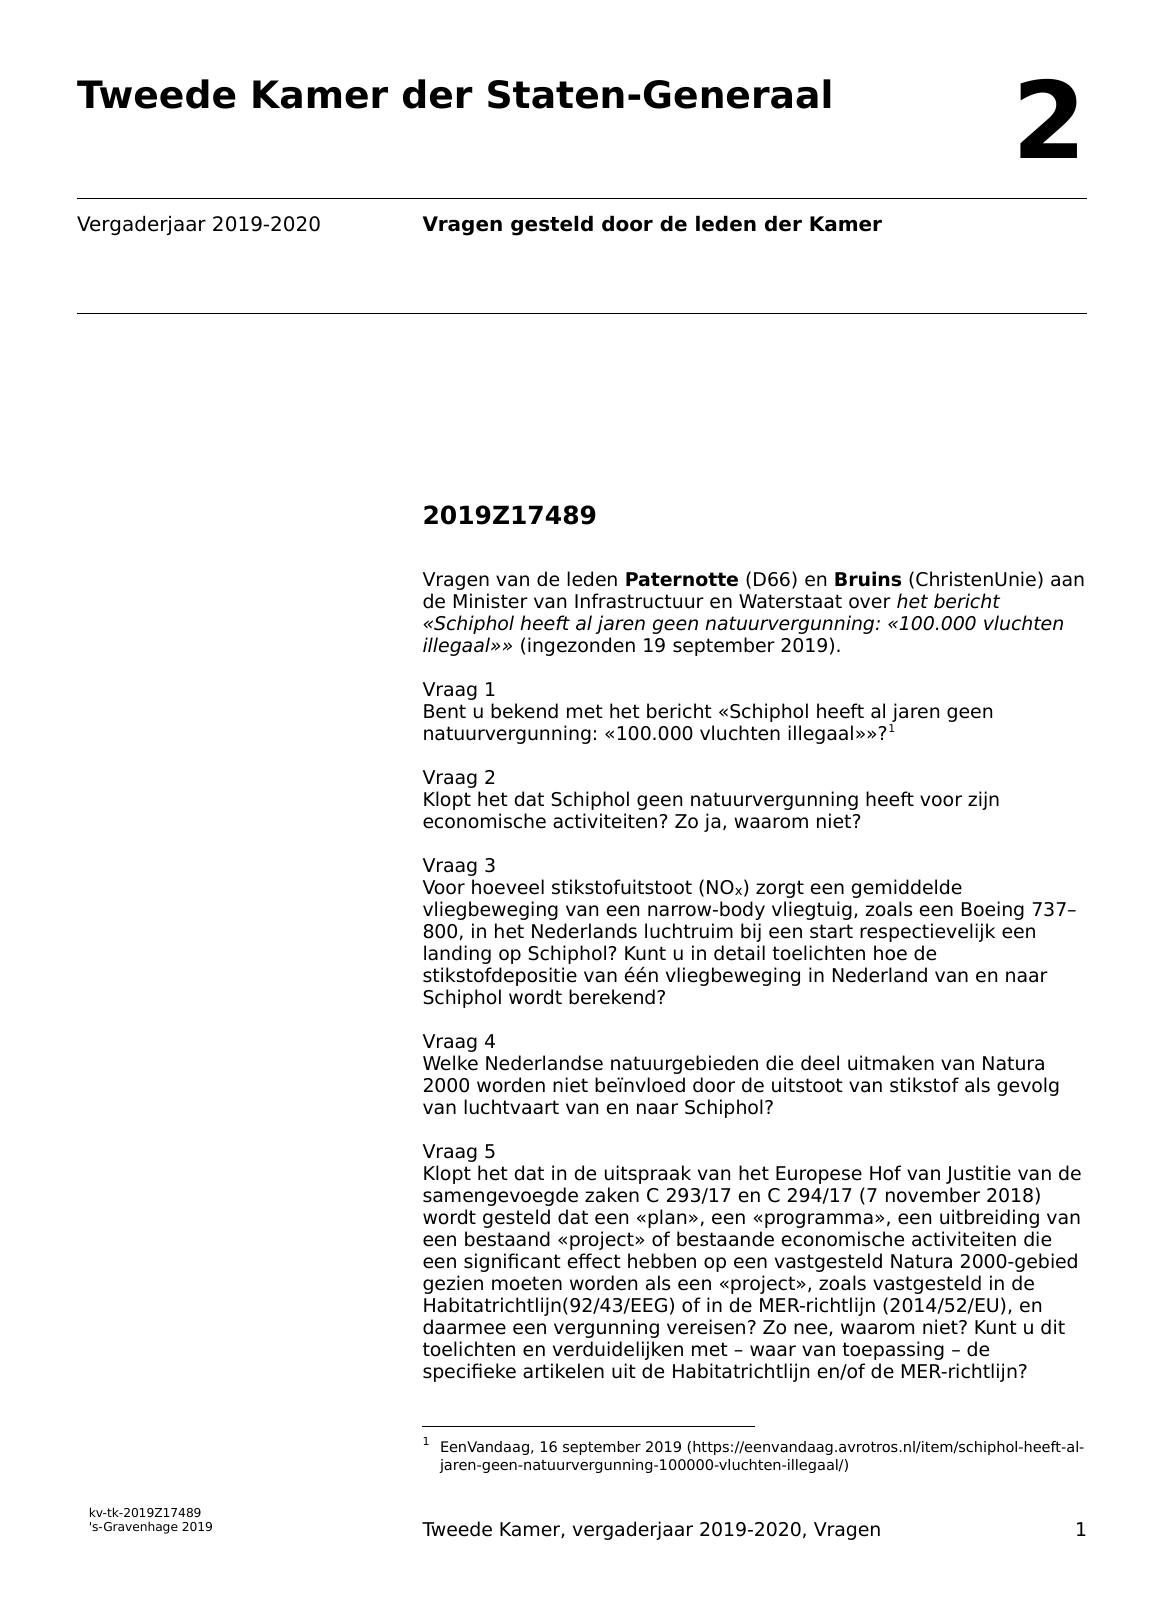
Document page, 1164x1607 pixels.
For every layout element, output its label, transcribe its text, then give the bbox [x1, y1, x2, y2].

text Voor hoeveel stikstofuitstoot (NOx) zorgt een gemiddelde vliegbeweging van een narrow-body vliegtuig, zoals een Boeing 737–800, in het Nederlands luchtruim bij een start respectievelijk een landing op Schiphol? Kunt u in detail toelichten hoe de stikstofdepositie van één vliegbeweging in Nederland van en naar Schiphol wordt berekend? [422, 877, 1087, 1009]
table_header 2 [886, 59, 1087, 198]
text Bent u bekend met het bericht «Schiphol heeft al jaren geen natuurvergunning: «100.000 vluchten illegaal»»? [422, 701, 1087, 745]
text Vraag 1 [422, 679, 1087, 701]
text Klopt het dat in de uitspraak van het Europese Hof van Justitie van de samengevoegde zaken C 293/17 en C 294/17 (7 november 2018) wordt gesteld dat een «plan», een «programma», een uitbreiding van een bestaand «project» of bestaande economische activiteiten die een significant effect hebben op een vastgesteld Natura 2000-gebied gezien moeten worden als een «project», zoals vastgesteld in de Habitatrichtlijn(92/43/EEG) of in de MER-richtlijn (2014/52/EU), en daarmee een vergunning vereisen? Zo nee, waarom niet? Kunt u dit toelichten en verduidelijken met – waar van toepassing – de specifieke artikelen uit de Habitatrichtlijn en/of de MER-richtlijn? [422, 1163, 1087, 1383]
text kv-tk-2019Z17489 [88, 1506, 323, 1520]
text Vraag 2 [422, 767, 1087, 789]
text EenVandaag, 16 september 2019 (https://eenvandaag.avrotros.nl/item/schiphol-heeft-al-jaren-geen-natuurvergunning-100000-vluchten-illegaal/) [422, 1435, 1087, 1474]
text 2019Z17489 [422, 501, 1087, 531]
table_cell Vergaderjaar 2019-2020 [77, 199, 422, 313]
table_header Tweede Kamer der Staten-Generaal [77, 59, 886, 198]
text Vraag 5 [422, 1141, 1087, 1163]
table_cell Vragen gesteld door de leden der Kamer [422, 199, 1087, 313]
text 's-Gravenhage 2019 [88, 1520, 323, 1534]
text Vraag 4 [422, 1031, 1087, 1053]
text Vragen van de leden Paternotte (D66) en Bruins (ChristenUnie) aan de Minister van Infrastructuur en Waterstaat over het bericht «Schiphol heeft al jaren geen natuurvergunning: «100.000 vluchten illegaal»» (ingezonden 19 september 2019). [422, 569, 1087, 657]
text Vraag 3 [422, 855, 1087, 877]
text Klopt het dat Schiphol geen natuurvergunning heeft voor zijn economische activiteiten? Zo ja, waarom niet? [422, 789, 1087, 833]
text Welke Nederlandse natuurgebieden die deel uitmaken van Natura 2000 worden niet beïnvloed door de uitstoot van stikstof als gevolg van luchtvaart van en naar Schiphol? [422, 1053, 1087, 1119]
